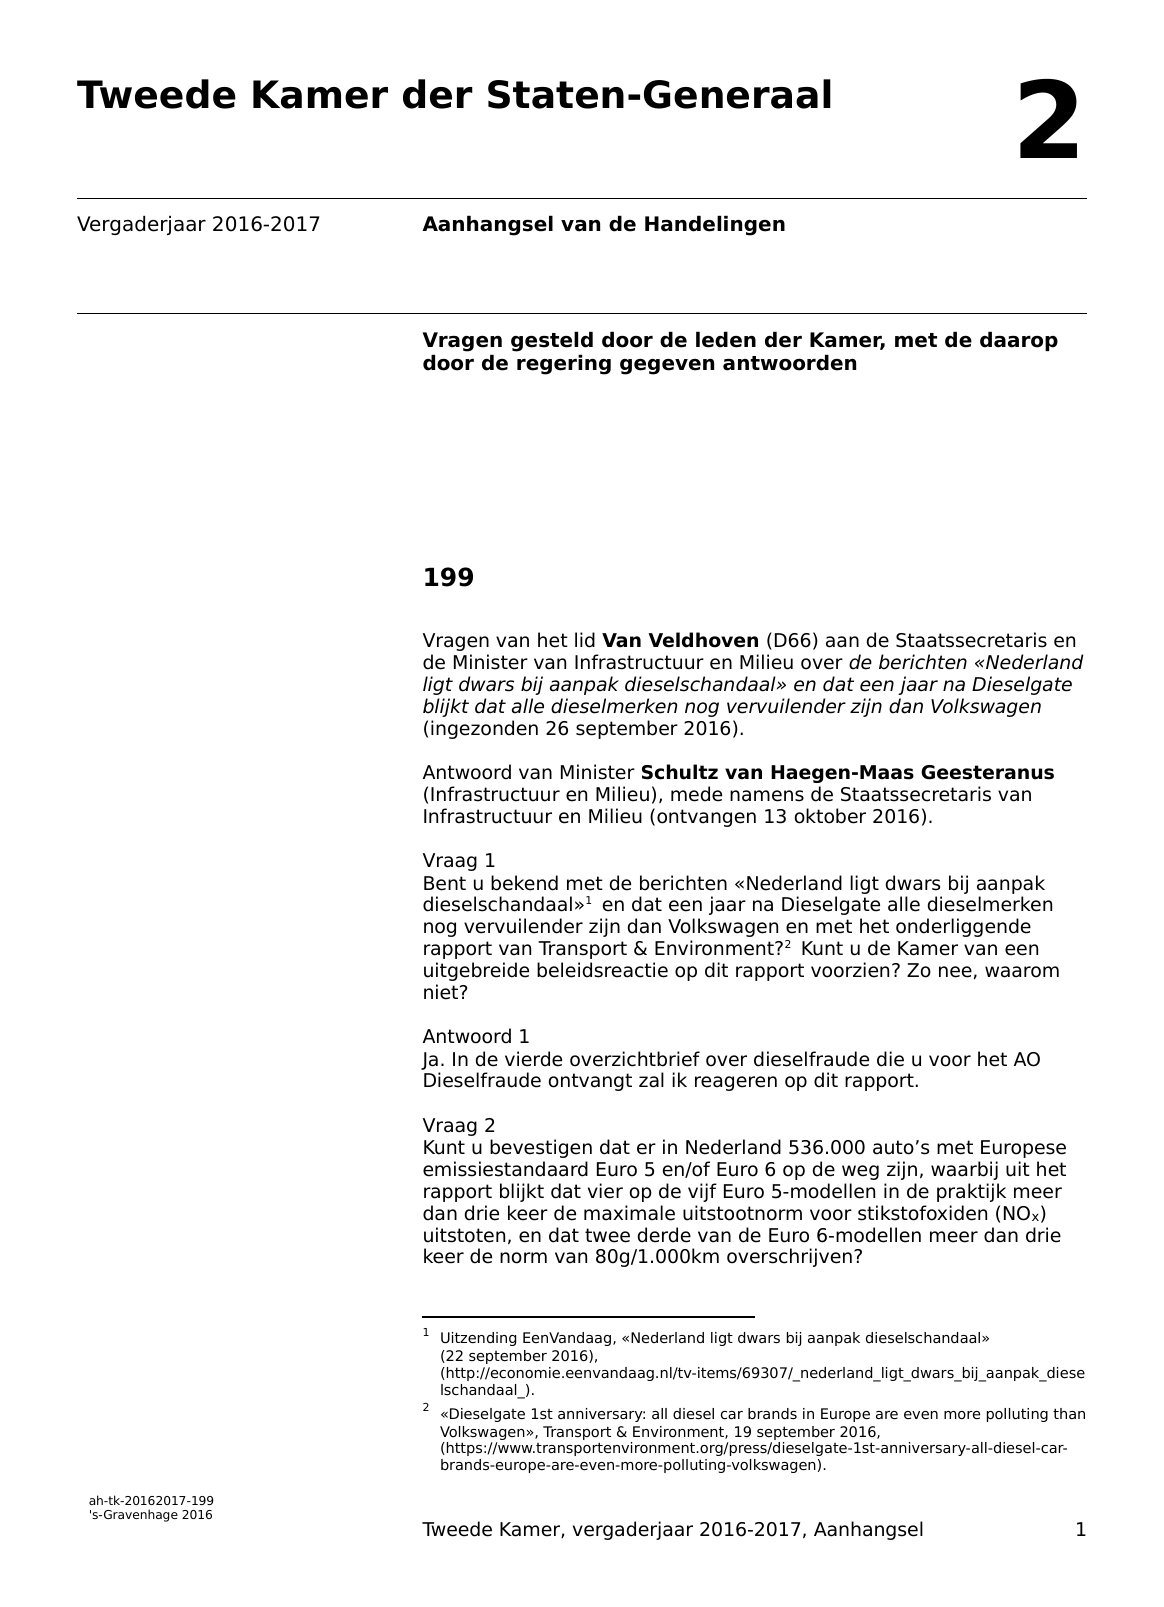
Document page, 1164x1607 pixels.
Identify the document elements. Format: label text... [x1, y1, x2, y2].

table_cell Vragen gesteld door de leden der Kamer, met de daarop door de regering gegeven antwoorden [422, 314, 1087, 375]
table_header Tweede Kamer der Staten-Generaal [77, 59, 886, 198]
table_cell Vergaderjaar 2016-2017 [77, 199, 422, 313]
text Antwoord van Minister Schultz van Haegen-Maas Geesteranus (Infrastructuur en Milieu), mede namens de Staatssecretaris van Infrastructuur en Milieu (ontvangen 13 oktober 2016). [422, 762, 1087, 828]
table_header 2 [886, 59, 1087, 198]
text Vraag 1 [422, 850, 1087, 872]
text ah-tk-20162017-199 [88, 1494, 323, 1508]
text 's-Gravenhage 2016 [88, 1508, 323, 1522]
table_cell Aanhangsel van de Handelingen [422, 199, 1087, 313]
text Uitzending EenVandaag, «Nederland ligt dwars bij aanpak dieselschandaal» (22 september 2016), (http://economie.eenvandaag.nl/tv-items/69307/_nederland_ligt_dwars_bij_aanpak_dieselschandaal_). [422, 1326, 1087, 1399]
text Vragen van het lid Van Veldhoven (D66) aan de Staatssecretaris en de Minister van Infrastructuur en Milieu over de berichten «Nederland ligt dwars bij aanpak dieselschandaal» en dat een jaar na Dieselgate blijkt dat alle dieselmerken nog vervuilender zijn dan Volkswagen (ingezonden 26 september 2016). [422, 630, 1087, 740]
text Ja. In de vierde overzichtbrief over dieselfraude die u voor het AO Dieselfraude ontvangt zal ik reageren op dit rapport. [422, 1048, 1087, 1092]
text 199 [422, 563, 1087, 592]
text Kunt u bevestigen dat er in Nederland 536.000 auto’s met Europese emissiestandaard Euro 5 en/of Euro 6 op de weg zijn, waarbij uit het rapport blijkt dat vier op de vijf Euro 5-modellen in de praktijk meer dan drie keer de maximale uitstootnorm voor stikstofoxiden (NOx) uitstoten, en dat twee derde van de Euro 6-modellen meer dan drie keer de norm van 80g/1.000km overschrijven? [422, 1137, 1087, 1268]
table_cell [77, 314, 422, 375]
text «Dieselgate 1st anniversary: all diesel car brands in Europe are even more polluting than Volkswagen», Transport & Environment, 19 september 2016, (https://www.transportenvironment.org/press/dieselgate-1st-anniversary-all-diesel-car-brands-europe-are-even-more-polluting-volkswagen). [422, 1402, 1087, 1474]
text Antwoord 1 [422, 1026, 1087, 1048]
text Bent u bekend met de berichten «Nederland ligt dwars bij aanpak dieselschandaal» en dat een jaar na Dieselgate alle dieselmerken nog vervuilender zijn dan Volkswagen en met het onderliggende rapport van Transport & Environment? Kunt u de Kamer van een uitgebreide beleidsreactie op dit rapport voorzien? Zo nee, waarom niet? [422, 872, 1087, 1004]
text Vraag 2 [422, 1114, 1087, 1137]
